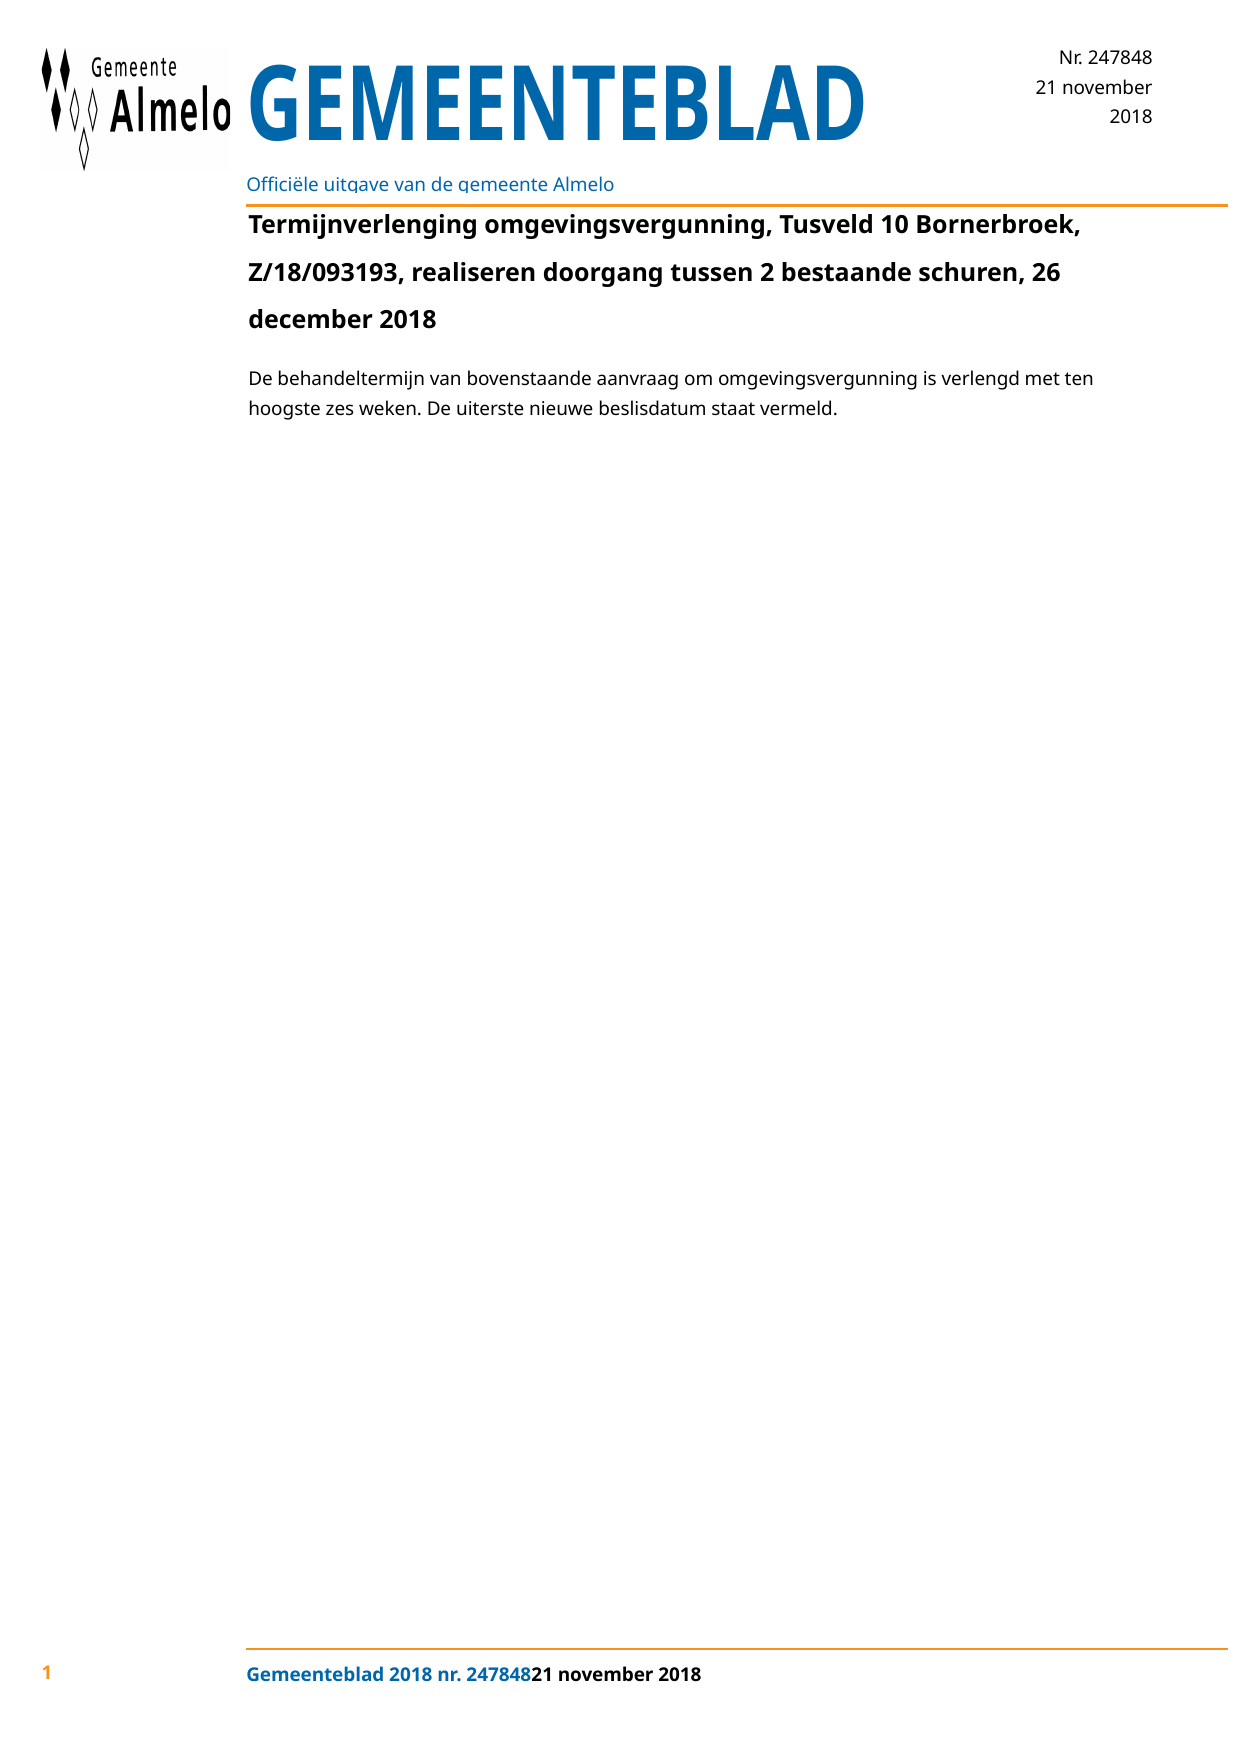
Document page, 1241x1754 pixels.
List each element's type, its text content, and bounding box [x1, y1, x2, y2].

text Termijnverlenging omgevingsvergunning, Tusveld 10 Bornerbroek, Z/18/093193, realiseren doorgang tussen 2 bestaande schuren, 26 december 2018 [248, 207, 1152, 336]
picture [41, 47, 231, 172]
text De behandeltermijn van bovenstaande aanvraag om omgevingsvergunning is verlengd met ten hoogste zes weken. De uiterste nieuwe beslisdatum staat vermeld. [248, 366, 1152, 421]
